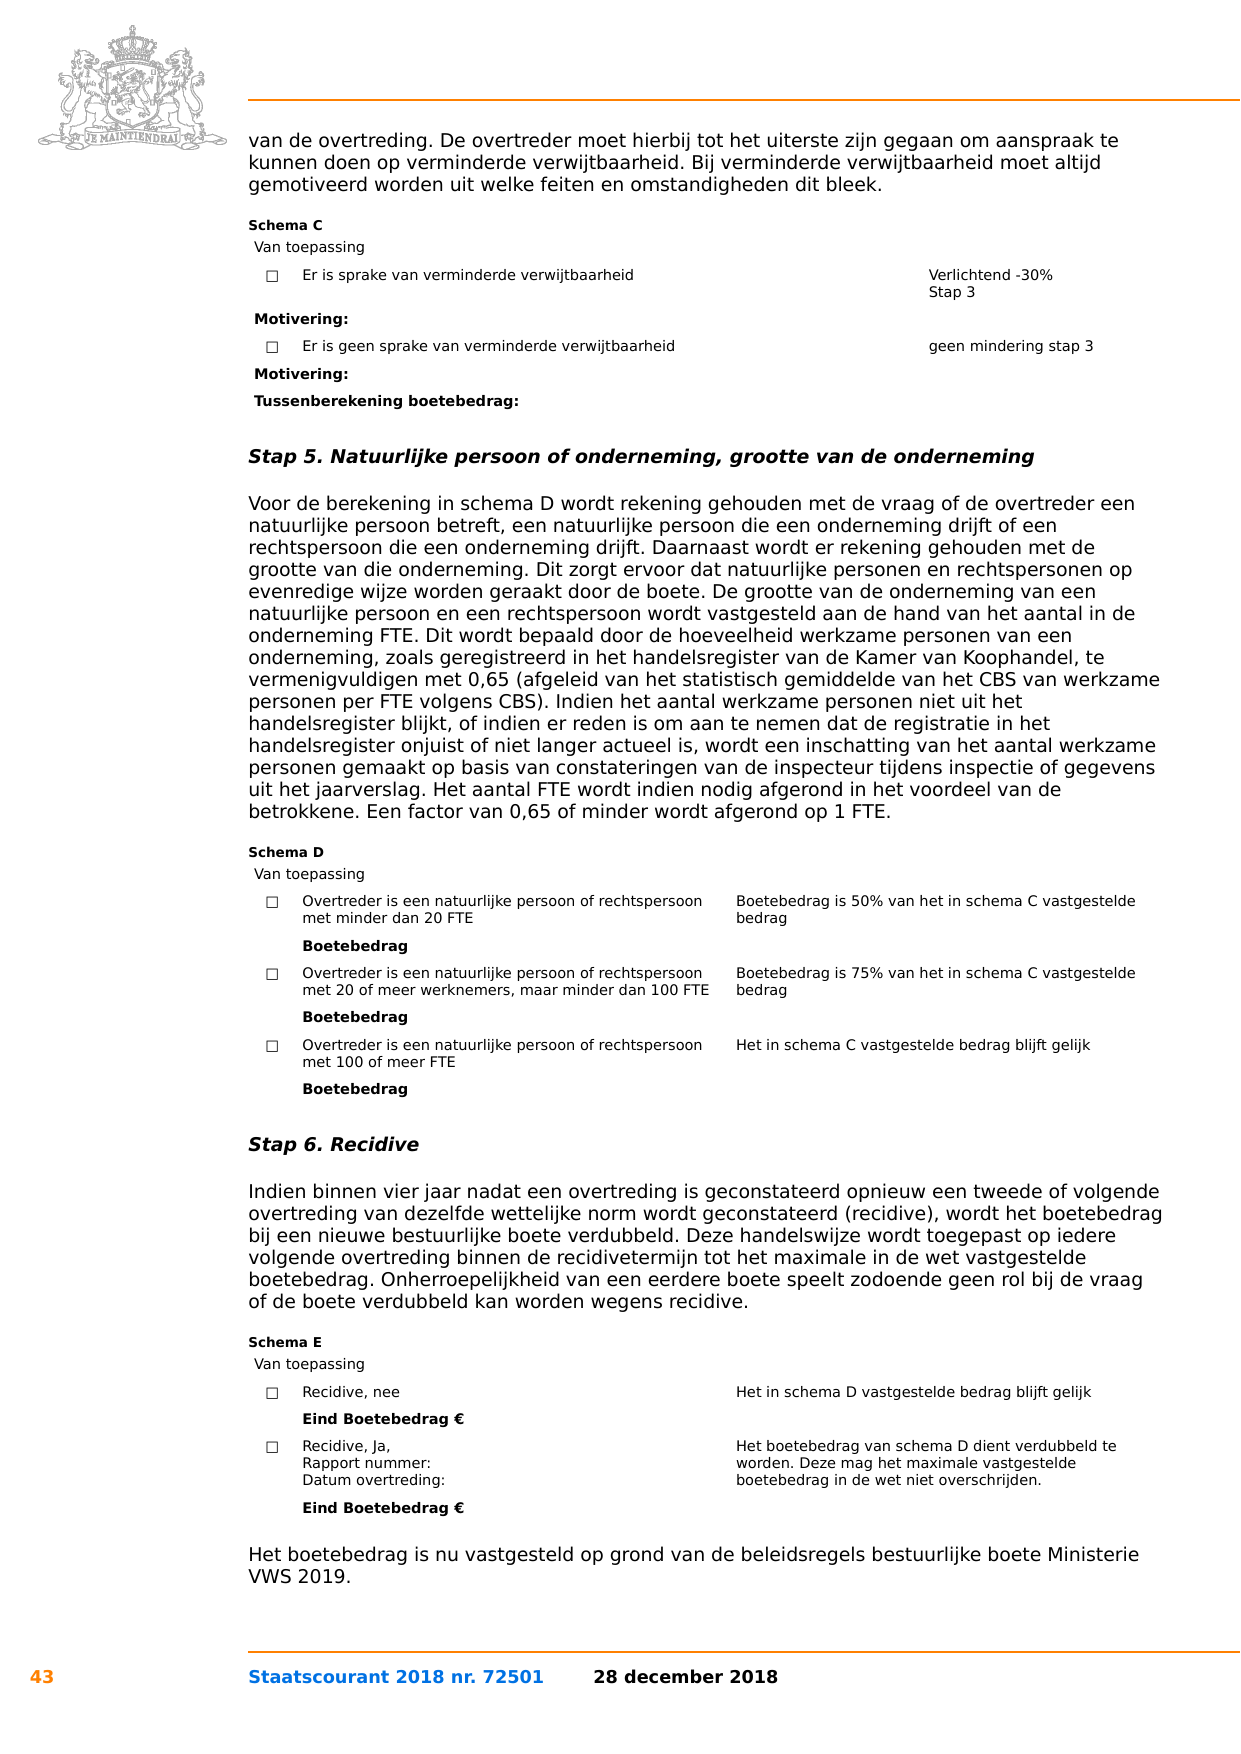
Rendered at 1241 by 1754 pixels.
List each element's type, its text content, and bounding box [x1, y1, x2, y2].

table_cell Tussenberekening boetebedrag: [249, 389, 1163, 415]
picture [38, 25, 227, 150]
table_cell Er is geen sprake van verminderde verwijtbaarheid [297, 334, 922, 360]
table_cell □ [249, 1434, 296, 1521]
table_cell Recidive, nee [297, 1379, 729, 1405]
table_cell Van toepassing [249, 235, 1163, 261]
table_cell Boetebedrag is 75% van het in schema C vastgestelde bedrag [730, 960, 1163, 1004]
table_cell Boetebedrag is 50% van het in schema C vastgestelde bedrag [730, 889, 1163, 932]
table_cell Boetebedrag [297, 1076, 1163, 1103]
table_cell □ [249, 1379, 296, 1432]
table_header Schema C [248, 218, 1163, 233]
text van de overtreding. De overtreder moet hierbij tot het uiterste zijn gegaan om aanspraak te kunnen doen op verminderde verwijtbaarheid. Bij verminderde verwijtbaarheid moet altijd gemotiveerd worden uit welke feiten en omstandigheden dit bleek. [248, 130, 1163, 196]
table_cell Eind Boetebedrag € [297, 1406, 1163, 1432]
table_cell Overtreder is een natuurlijke persoon of rechtspersoon met 100 of meer FTE [297, 1032, 729, 1075]
text Voor de berekening in schema D wordt rekening gehouden met de vraag of de overtreder een natuurlijke persoon betreft, een natuurlijke persoon die een onderneming drijft of een rechtspersoon die een onderneming drijft. Daarnaast wordt er rekening gehouden met de grootte van die onderneming. Dit zorgt ervoor dat natuurlijke personen en rechtspersonen op evenredige wijze worden geraakt door de boete. De grootte van de onderneming van een natuurlijke persoon en een rechtspersoon wordt vastgesteld aan de hand van het aantal in de onderneming FTE. Dit wordt bepaald door de hoeveelheid werkzame personen van een onderneming, zoals geregistreerd in het handelsregister van de Kamer van Koophandel, te vermenigvuldigen met 0,65 (afgeleid van het statistisch gemiddelde van het CBS van werkzame personen per FTE volgens CBS). Indien het aantal werkzame personen niet uit het handelsregister blijkt, of indien er reden is om aan te nemen dat de registratie in het handelsregister onjuist of niet langer actueel is, wordt een inschatting van het aantal werkzame personen gemaakt op basis van constateringen van de inspecteur tijdens inspectie of gegevens uit het jaarverslag. Het aantal FTE wordt indien nodig afgerond in het voordeel van de betrokkene. Een factor van 0,65 of minder wordt afgerond op 1 FTE. [248, 493, 1163, 822]
table_cell Boetebedrag [297, 1005, 1163, 1031]
table_cell Van toepassing [249, 1351, 1163, 1378]
table_cell Er is sprake van verminderde verwijtbaarheid [297, 262, 922, 305]
table_cell geen mindering stap 3 [923, 334, 1163, 360]
table_header Schema D [248, 844, 1163, 860]
table_cell Het in schema D vastgestelde bedrag blijft gelijk [730, 1379, 1163, 1405]
subtitle Stap 6. Recidive [248, 1134, 1163, 1156]
table_cell Het boetebedrag van schema D dient verdubbeld te worden. Deze mag het maximale vastgestelde boetebedrag in de wet niet overschrijden. [730, 1434, 1163, 1494]
table_cell Verlichtend -30% Stap 3 [923, 262, 1163, 305]
table_header Schema E [248, 1335, 1163, 1350]
table_cell Motivering: [249, 361, 1163, 387]
table_cell Het in schema C vastgestelde bedrag blijft gelijk [730, 1032, 1163, 1075]
table_cell Recidive, Ja, Rapport nummer: Datum overtreding: [297, 1434, 729, 1494]
table_cell □ [249, 960, 296, 1031]
table_cell □ [249, 262, 296, 305]
table_cell □ [249, 889, 296, 959]
table_cell □ [249, 1032, 296, 1103]
table_cell Motivering: [249, 306, 1163, 333]
table_cell Boetebedrag [297, 933, 1163, 959]
table_cell Overtreder is een natuurlijke persoon of rechtspersoon met 20 of meer werknemers, maar minder dan 100 FTE [297, 960, 729, 1004]
subtitle Stap 5. Natuurlijke persoon of onderneming, grootte van de onderneming [248, 446, 1163, 468]
table_cell Eind Boetebedrag € [297, 1495, 1163, 1521]
table_cell □ [249, 334, 296, 360]
text Het boetebedrag is nu vastgesteld op grond van de beleidsregels bestuurlijke boete Ministerie VWS 2019. [248, 1544, 1163, 1588]
table_cell Overtreder is een natuurlijke persoon of rechtspersoon met minder dan 20 FTE [297, 889, 729, 932]
text Indien binnen vier jaar nadat een overtreding is geconstateerd opnieuw een tweede of volgende overtreding van dezelfde wettelijke norm wordt geconstateerd (recidive), wordt het boetebedrag bij een nieuwe bestuurlijke boete verdubbeld. Deze handelswijze wordt toegepast op iedere volgende overtreding binnen de recidivetermijn tot het maximale in de wet vastgestelde boetebedrag. Onherroepelijkheid van een eerdere boete speelt zodoende geen rol bij de vraag of de boete verdubbeld kan worden wegens recidive. [248, 1181, 1163, 1313]
table_cell Van toepassing [249, 861, 1163, 887]
